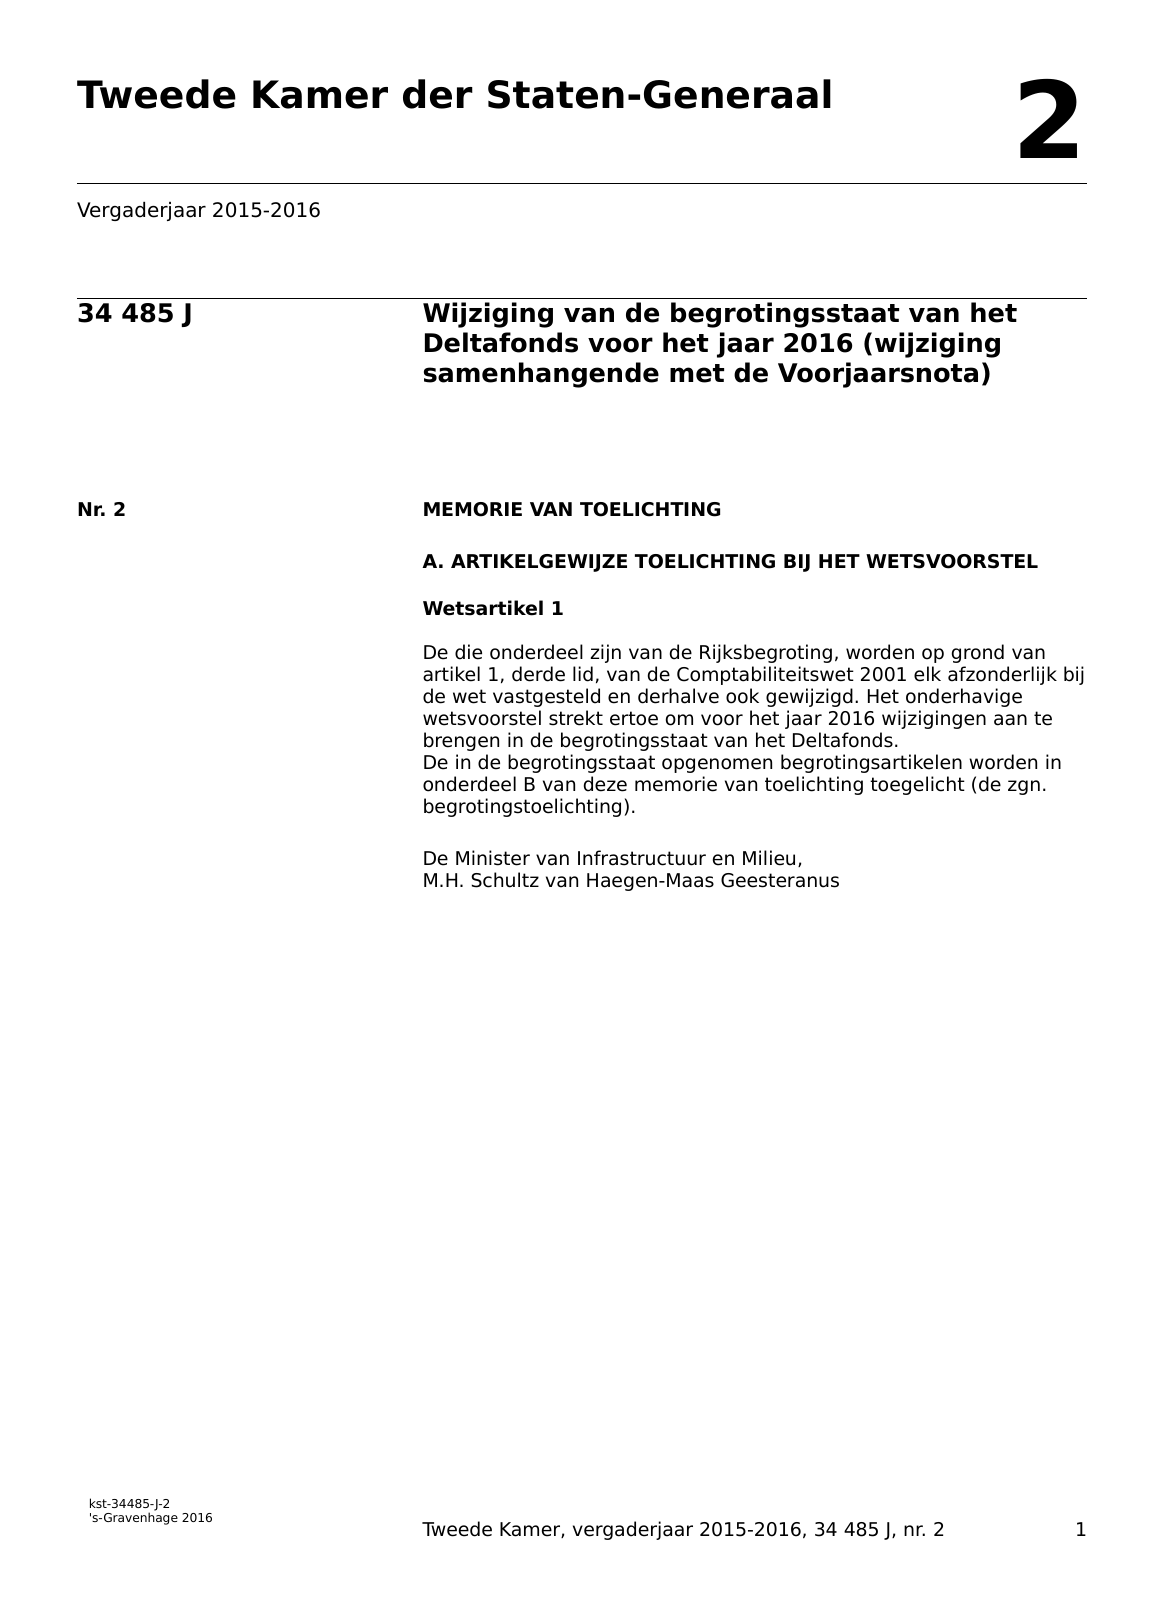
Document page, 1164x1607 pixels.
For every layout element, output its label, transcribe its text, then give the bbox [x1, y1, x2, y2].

text 's-Gravenhage 2016 [88, 1511, 323, 1525]
subtitle A. ARTIKELGEWIJZE TOELICHTING BIJ HET WETSVOORSTEL [422, 551, 1087, 573]
table_cell Vergaderjaar 2015-2016 [77, 184, 1087, 298]
table_header Tweede Kamer der Staten-Generaal [77, 59, 886, 183]
subtitle Nr. 2 MEMORIE VAN TOELICHTING [77, 499, 1087, 521]
table_header 2 [886, 59, 1087, 183]
subtitle Wetsartikel 1 [422, 598, 1087, 620]
text De Minister van Infrastructuur en Milieu, M.H. Schultz van Haegen-Maas Geesteranus [422, 848, 1087, 892]
text De in de begrotingsstaat opgenomen begrotingsartikelen worden in onderdeel B van deze memorie van toelichting toegelicht (de zgn. begrotingstoelichting). [422, 752, 1087, 818]
subtitle 34 485 J Wijziging van de begrotingsstaat van het Deltafonds voor het jaar 2016 (wijziging samenhangende met de Voorjaarsnota) [77, 299, 1087, 388]
text De die onderdeel zijn van de Rijksbegroting, worden op grond van artikel 1, derde lid, van de Comptabiliteitswet 2001 elk afzonderlijk bij de wet vastgesteld en derhalve ook gewijzigd. Het onderhavige wetsvoorstel strekt ertoe om voor het jaar 2016 wijzigingen aan te brengen in de begrotingsstaat van het Deltafonds. [422, 642, 1087, 752]
text kst-34485-J-2 [88, 1497, 323, 1511]
